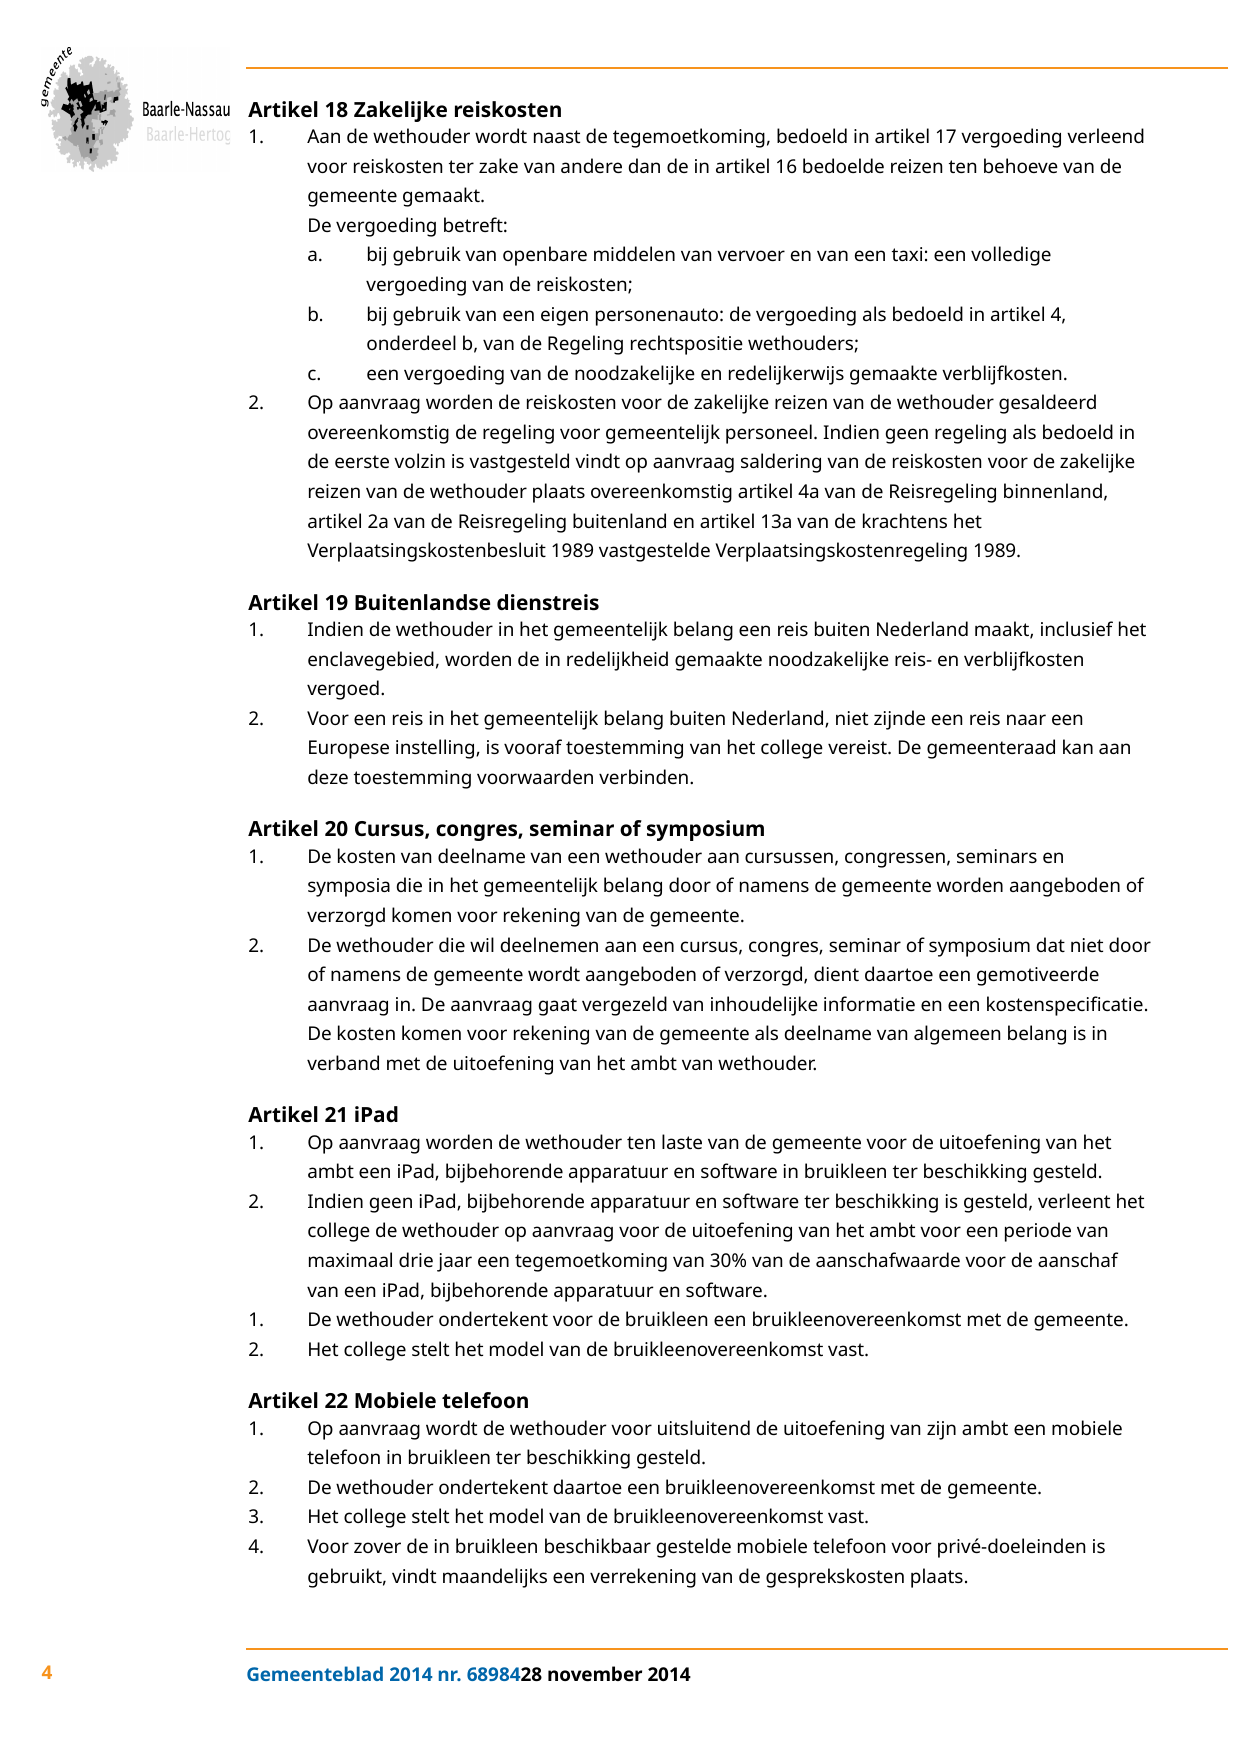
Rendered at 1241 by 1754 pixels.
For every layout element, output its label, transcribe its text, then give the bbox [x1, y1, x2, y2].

list De wethouder die wil deelnemen aan een cursus, congres, seminar of symposium dat niet door of namens de gemeente wordt aangeboden of verzorgd, dient daartoe een gemotiveerde aanvraag in. De aanvraag gaat vergezeld van inhoudelijke informatie en een kostenspecificatie. De kosten komen voor rekening van de gemeente als deelname van algemeen belang is in verband met de uitoefening van het ambt van wethouder. [248, 932, 1152, 1076]
list een vergoeding van de noodzakelijke en redelijkerwijs gemaakte verblijfkosten. [307, 360, 1152, 386]
list bij gebruik van een eigen personenauto: de vergoeding als bedoeld in artikel 4, onderdeel b, van de Regeling rechtspositie wethouders; [307, 301, 1152, 356]
picture [41, 47, 231, 172]
list Het college stelt het model van de bruikleenovereenkomst vast. [248, 1336, 1152, 1362]
text Artikel 20 Cursus, congres, seminar of symposium [248, 814, 1152, 843]
text Artikel 18 Zakelijke reiskosten [248, 95, 1152, 123]
list De wethouder ondertekent daartoe een bruikleenovereenkomst met de gemeente. [248, 1474, 1152, 1500]
list Voor een reis in het gemeentelijk belang buiten Nederland, niet zijnde een reis naar een Europese instelling, is vooraf toestemming van het college vereist. De gemeenteraad kan aan deze toestemming voorwaarden verbinden. [248, 705, 1152, 790]
list bij gebruik van openbare middelen van vervoer en van een taxi: een volledige vergoeding van de reiskosten; [307, 242, 1152, 297]
list Indien de wethouder in het gemeentelijk belang een reis buiten Nederland maakt, inclusief het enclavegebied, worden de in redelijkheid gemaakte noodzakelijke reis- en verblijfkosten vergoed. [248, 616, 1152, 701]
text Artikel 21 iPad [248, 1101, 1152, 1129]
text Artikel 19 Buitenlandse dienstreis [248, 588, 1152, 616]
list Op aanvraag worden de reiskosten voor de zakelijke reizen van de wethouder gesaldeerd overeenkomstig de regeling voor gemeentelijk personeel. Indien geen regeling als bedoeld in de eerste volzin is vastgesteld vindt op aanvraag saldering van de reiskosten voor de zakelijke reizen van de wethouder plaats overeenkomstig artikel 4a van de Reisregeling binnenland, artikel 2a van de Reisregeling buitenland en artikel 13a van de krachtens het Verplaatsingskostenbesluit 1989 vastgestelde Verplaatsingskostenregeling 1989. [248, 389, 1152, 563]
list Indien geen iPad, bijbehorende apparatuur en software ter beschikking is gesteld, verleent het college de wethouder op aanvraag voor de uitoefening van het ambt voor een periode van maximaal drie jaar een tegemoetkoming van 30% van de aanschafwaarde voor de aanschaf van een iPad, bijbehorende apparatuur en software. [248, 1188, 1152, 1303]
list De kosten van deelname van een wethouder aan cursussen, congressen, seminars en symposia die in het gemeentelijk belang door of namens de gemeente worden aangeboden of verzorgd komen voor rekening van de gemeente. [248, 843, 1152, 928]
list Op aanvraag worden de wethouder ten laste van de gemeente voor de uitoefening van het ambt een iPad, bijbehorende apparatuur en software in bruikleen ter beschikking gesteld. [248, 1129, 1152, 1184]
list De wethouder ondertekent voor de bruikleen een bruikleenovereenkomst met de gemeente. [248, 1306, 1152, 1332]
list Voor zover de in bruikleen beschikbaar gestelde mobiele telefoon voor privé-doeleinden is gebruikt, vindt maandelijks een verrekening van de gesprekskosten plaats. [248, 1533, 1152, 1588]
list Aan de wethouder wordt naast de tegemoetkoming, bedoeld in artikel 17 vergoeding verleend voor reiskosten ter zake van andere dan de in artikel 16 bedoelde reizen ten behoeve van de gemeente gemaakt. [248, 123, 1152, 208]
text Artikel 22 Mobiele telefoon [248, 1386, 1152, 1415]
list Op aanvraag wordt de wethouder voor uitsluitend de uitoefening van zijn ambt een mobiele telefoon in bruikleen ter beschikking gesteld. [248, 1415, 1152, 1470]
list Het college stelt het model van de bruikleenovereenkomst vast. [248, 1504, 1152, 1529]
list De vergoeding betreft: [248, 212, 1152, 238]
